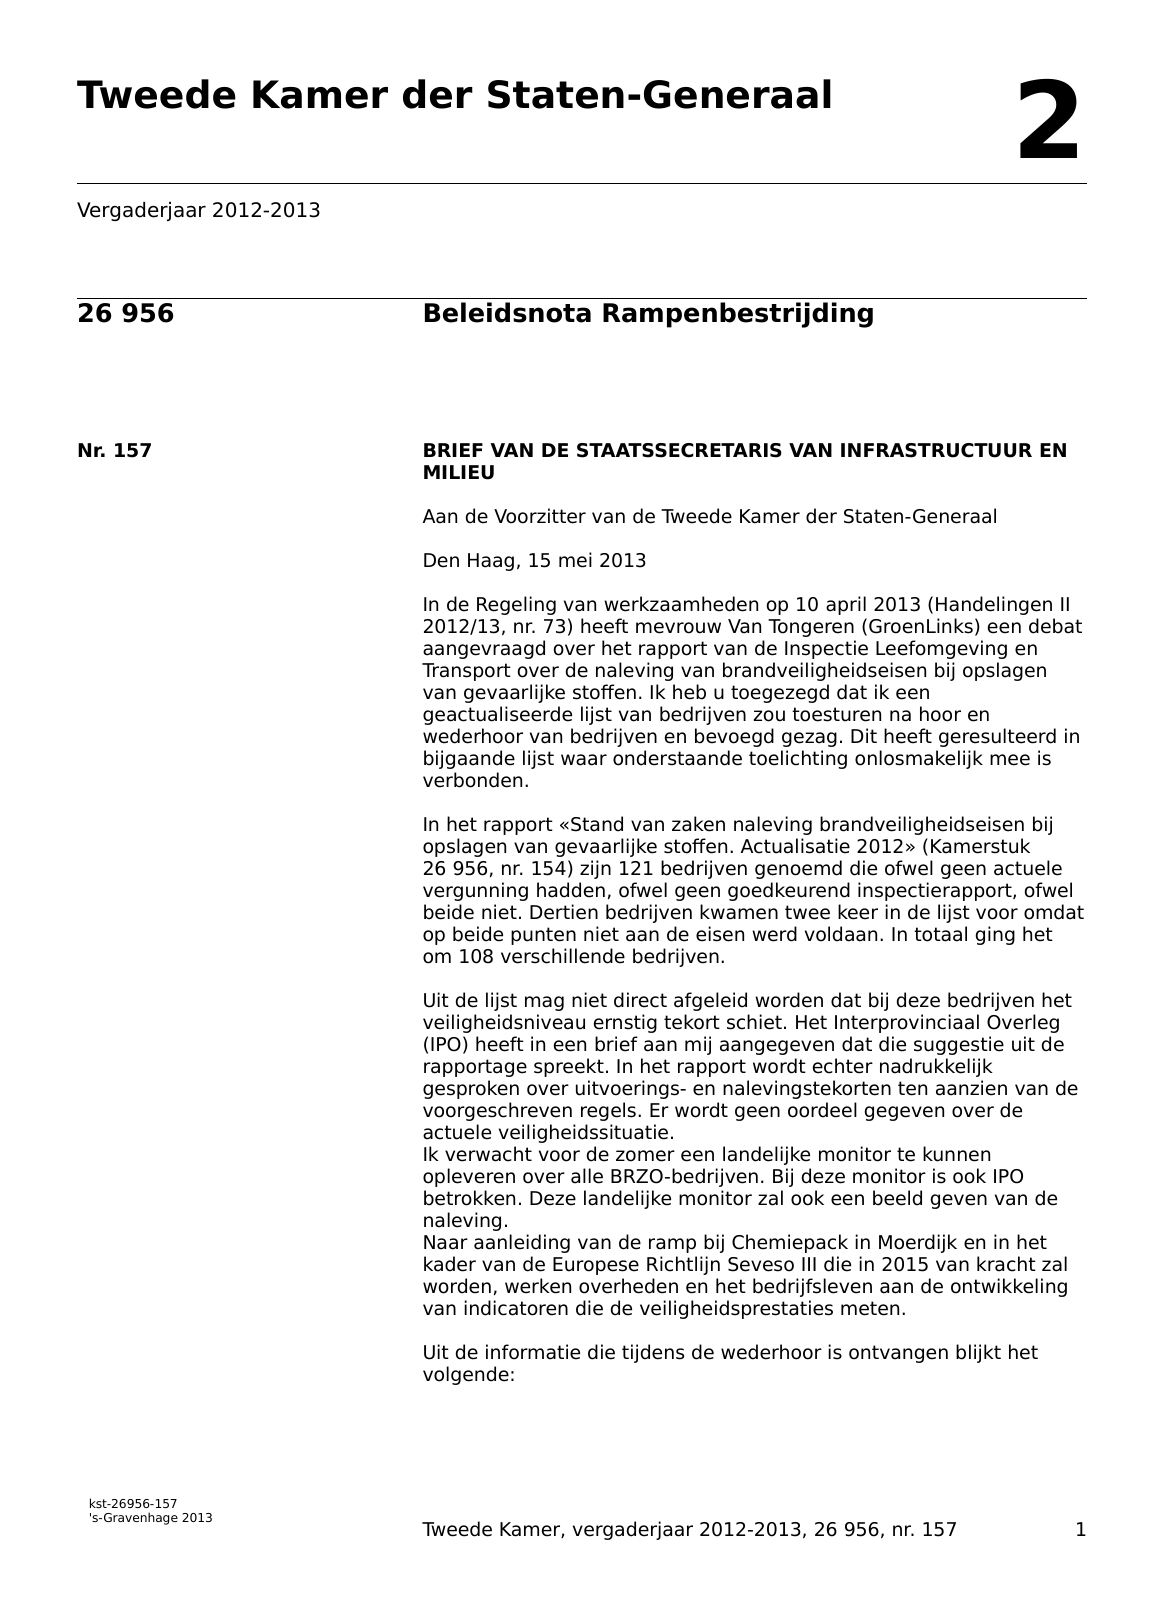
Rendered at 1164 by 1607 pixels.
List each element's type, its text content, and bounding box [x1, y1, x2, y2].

subtitle 26 956 Beleidsnota Rampenbestrijding [77, 299, 1087, 329]
text In de Regeling van werkzaamheden op 10 april 2013 (Handelingen II 2012/13, nr. 73) heeft mevrouw Van Tongeren (GroenLinks) een debat aangevraagd over het rapport van de Inspectie Leefomgeving en Transport over de naleving van brandveiligheidseisen bij opslagen van gevaarlijke stoffen. Ik heb u toegezegd dat ik een geactualiseerde lijst van bedrijven zou toesturen na hoor en wederhoor van bedrijven en bevoegd gezag. Dit heeft geresulteerd in bijgaande lijst waar onderstaande toelichting onlosmakelijk mee is verbonden. [422, 594, 1087, 792]
text Aan de Voorzitter van de Tweede Kamer der Staten-Generaal [422, 506, 1087, 528]
table_header 2 [886, 59, 1087, 183]
table_cell Vergaderjaar 2012-2013 [77, 184, 1087, 298]
text Den Haag, 15 mei 2013 [422, 550, 1087, 572]
text Uit de informatie die tijdens de wederhoor is ontvangen blijkt het volgende: [422, 1342, 1087, 1386]
text Naar aanleiding van de ramp bij Chemiepack in Moerdijk en in het kader van de Europese Richtlijn Seveso III die in 2015 van kracht zal worden, werken overheden en het bedrijfsleven aan de ontwikkeling van indicatoren die de veiligheidsprestaties meten. [422, 1232, 1087, 1320]
text kst-26956-157 [88, 1497, 323, 1511]
text Uit de lijst mag niet direct afgeleid worden dat bij deze bedrijven het veiligheidsniveau ernstig tekort schiet. Het Interprovinciaal Overleg (IPO) heeft in een brief aan mij aangegeven dat die suggestie uit de rapportage spreekt. In het rapport wordt echter nadrukkelijk gesproken over uitvoerings- en nalevingstekorten ten aanzien van de voorgeschreven regels. Er wordt geen oordeel gegeven over de actuele veiligheidssituatie. [422, 990, 1087, 1144]
table_header Tweede Kamer der Staten-Generaal [77, 59, 886, 183]
text 's-Gravenhage 2013 [88, 1511, 323, 1525]
text In het rapport «Stand van zaken naleving brandveiligheidseisen bij opslagen van gevaarlijke stoffen. Actualisatie 2012» (Kamerstuk 26 956, nr. 154) zijn 121 bedrijven genoemd die ofwel geen actuele vergunning hadden, ofwel geen goedkeurend inspectierapport, ofwel beide niet. Dertien bedrijven kwamen twee keer in de lijst voor omdat op beide punten niet aan de eisen werd voldaan. In totaal ging het om 108 verschillende bedrijven. [422, 814, 1087, 968]
text Ik verwacht voor de zomer een landelijke monitor te kunnen opleveren over alle BRZO-bedrijven. Bij deze monitor is ook IPO betrokken. Deze landelijke monitor zal ook een beeld geven van de naleving. [422, 1144, 1087, 1232]
subtitle Nr. 157 BRIEF VAN DE STAATSSECRETARIS VAN INFRASTRUCTUUR EN MILIEU [77, 440, 1087, 484]
